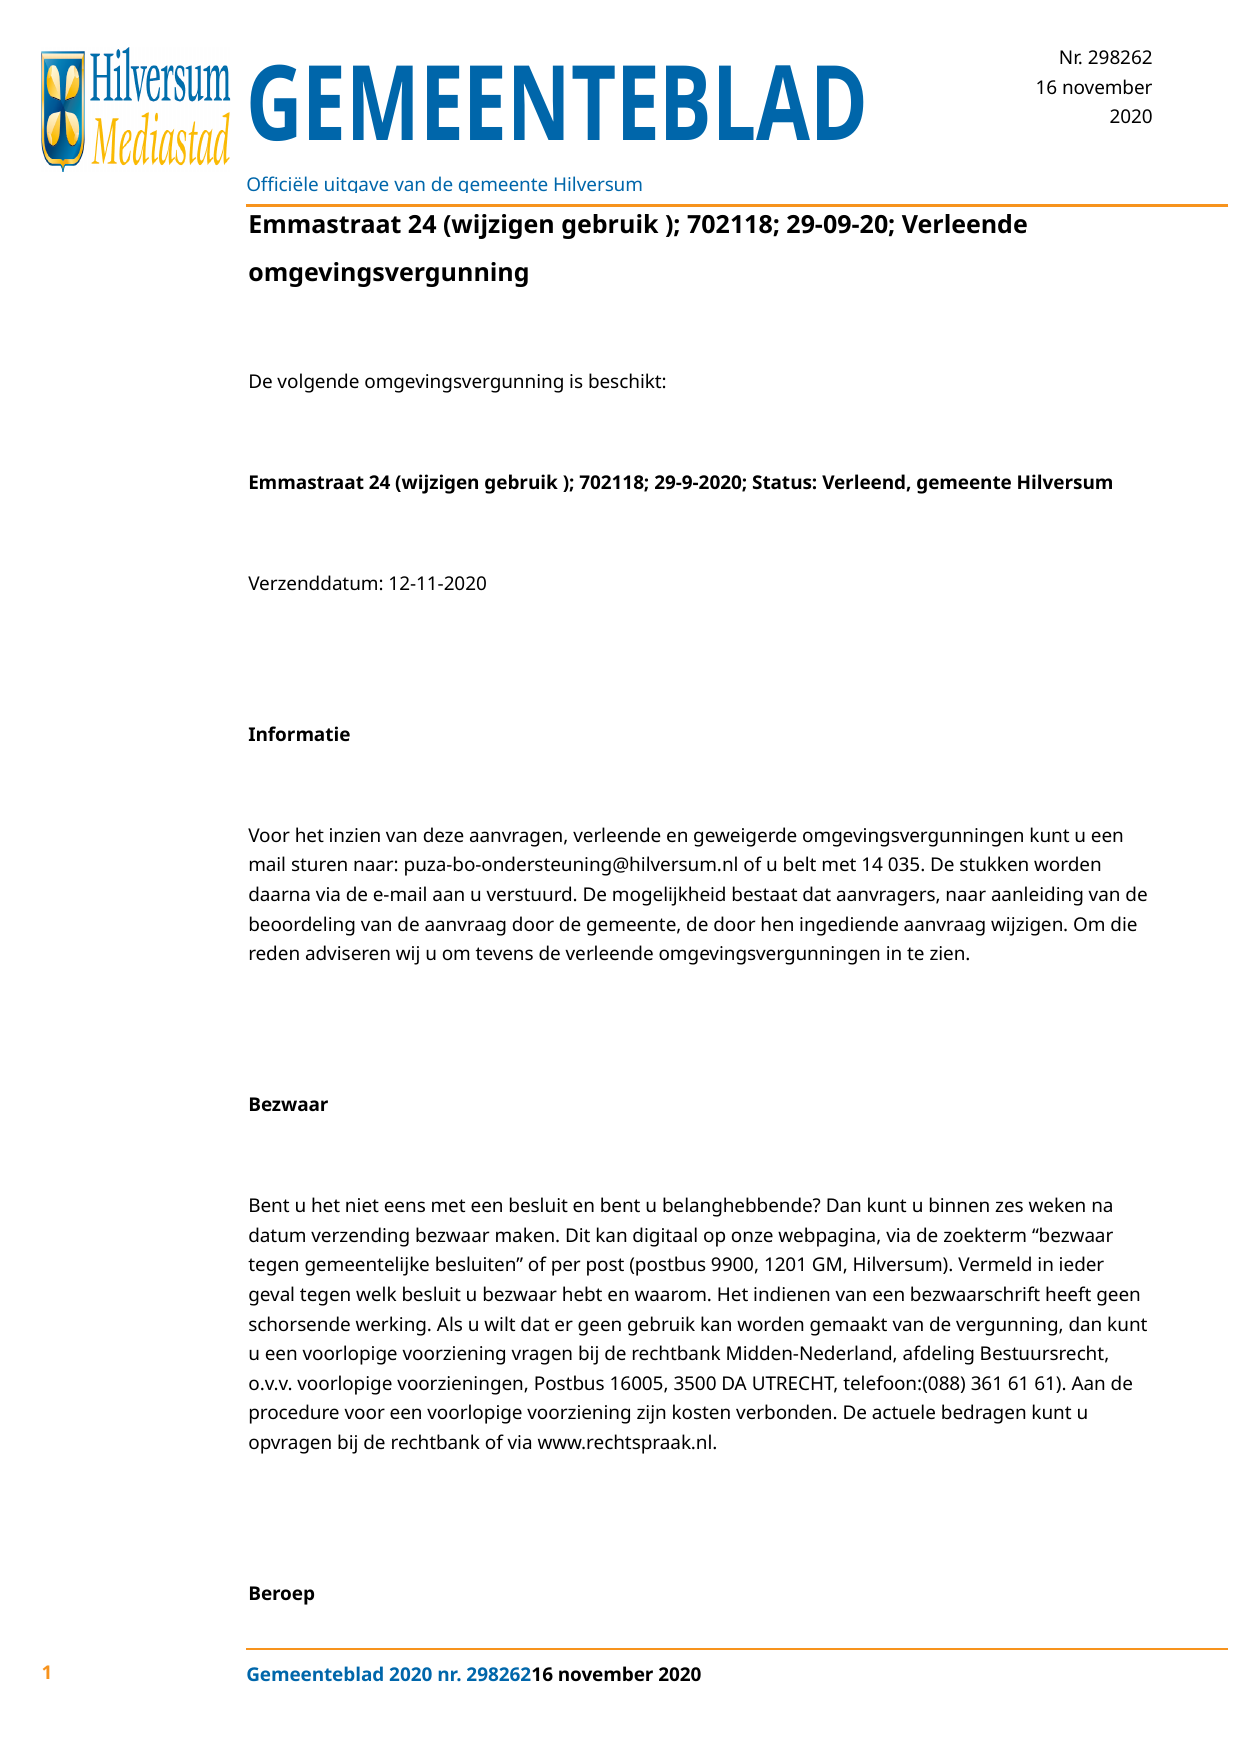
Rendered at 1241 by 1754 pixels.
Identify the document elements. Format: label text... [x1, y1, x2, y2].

text Informatie [248, 721, 1152, 747]
text De volgende omgevingsvergunning is beschikt: [248, 368, 1152, 394]
text Verzenddatum: 12-11-2020 [248, 570, 1152, 596]
text Beroep [248, 1580, 1152, 1606]
text Emmastraat 24 (wijzigen gebruik ); 702118; 29-9-2020; Status: Verleend, gemeente Hilversum [248, 469, 1152, 495]
text Emmastraat 24 (wijzigen gebruik ); 702118; 29-09-20; Verleende omgevingsvergunning [248, 207, 1152, 288]
text Voor het inzien van deze aanvragen, verleende en geweigerde omgevingsvergunningen kunt u een mail sturen naar: puza-bo-ondersteuning@hilversum.nl of u belt met 14 035. De stukken worden daarna via de e-mail aan u verstuurd. De mogelijkheid bestaat dat aanvragers, naar aanleiding van de beoordeling van de aanvraag door de gemeente, de door hen ingediende aanvraag wijzigen. Om die reden adviseren wij u om tevens de verleende omgevingsvergunningen in te zien. [248, 822, 1152, 966]
text Bent u het niet eens met een besluit en bent u belanghebbende? Dan kunt u binnen zes weken na datum verzending bezwaar maken. Dit kan digitaal op onze webpagina, via de zoekterm “bezwaar tegen gemeentelijke besluiten” of per post (postbus 9900, 1201 GM, Hilversum). Vermeld in ieder geval tegen welk besluit u bezwaar hebt en waarom. Het indienen van een bezwaarschrift heeft geen schorsende werking. Als u wilt dat er geen gebruik kan worden gemaakt van de vergunning, dan kunt u een voorlopige voorziening vragen bij de rechtbank Midden-Nederland, afdeling Bestuursrecht, o.v.v. voorlopige voorzieningen, Postbus 16005, 3500 DA UTRECHT, telefoon:(088) 361 61 61). Aan de procedure voor een voorlopige voorziening zijn kosten verbonden. De actuele bedragen kunt u opvragen bij de rechtbank of via www.rechtspraak.nl. [248, 1192, 1152, 1455]
picture [41, 47, 231, 172]
text Bezwaar [248, 1092, 1152, 1117]
